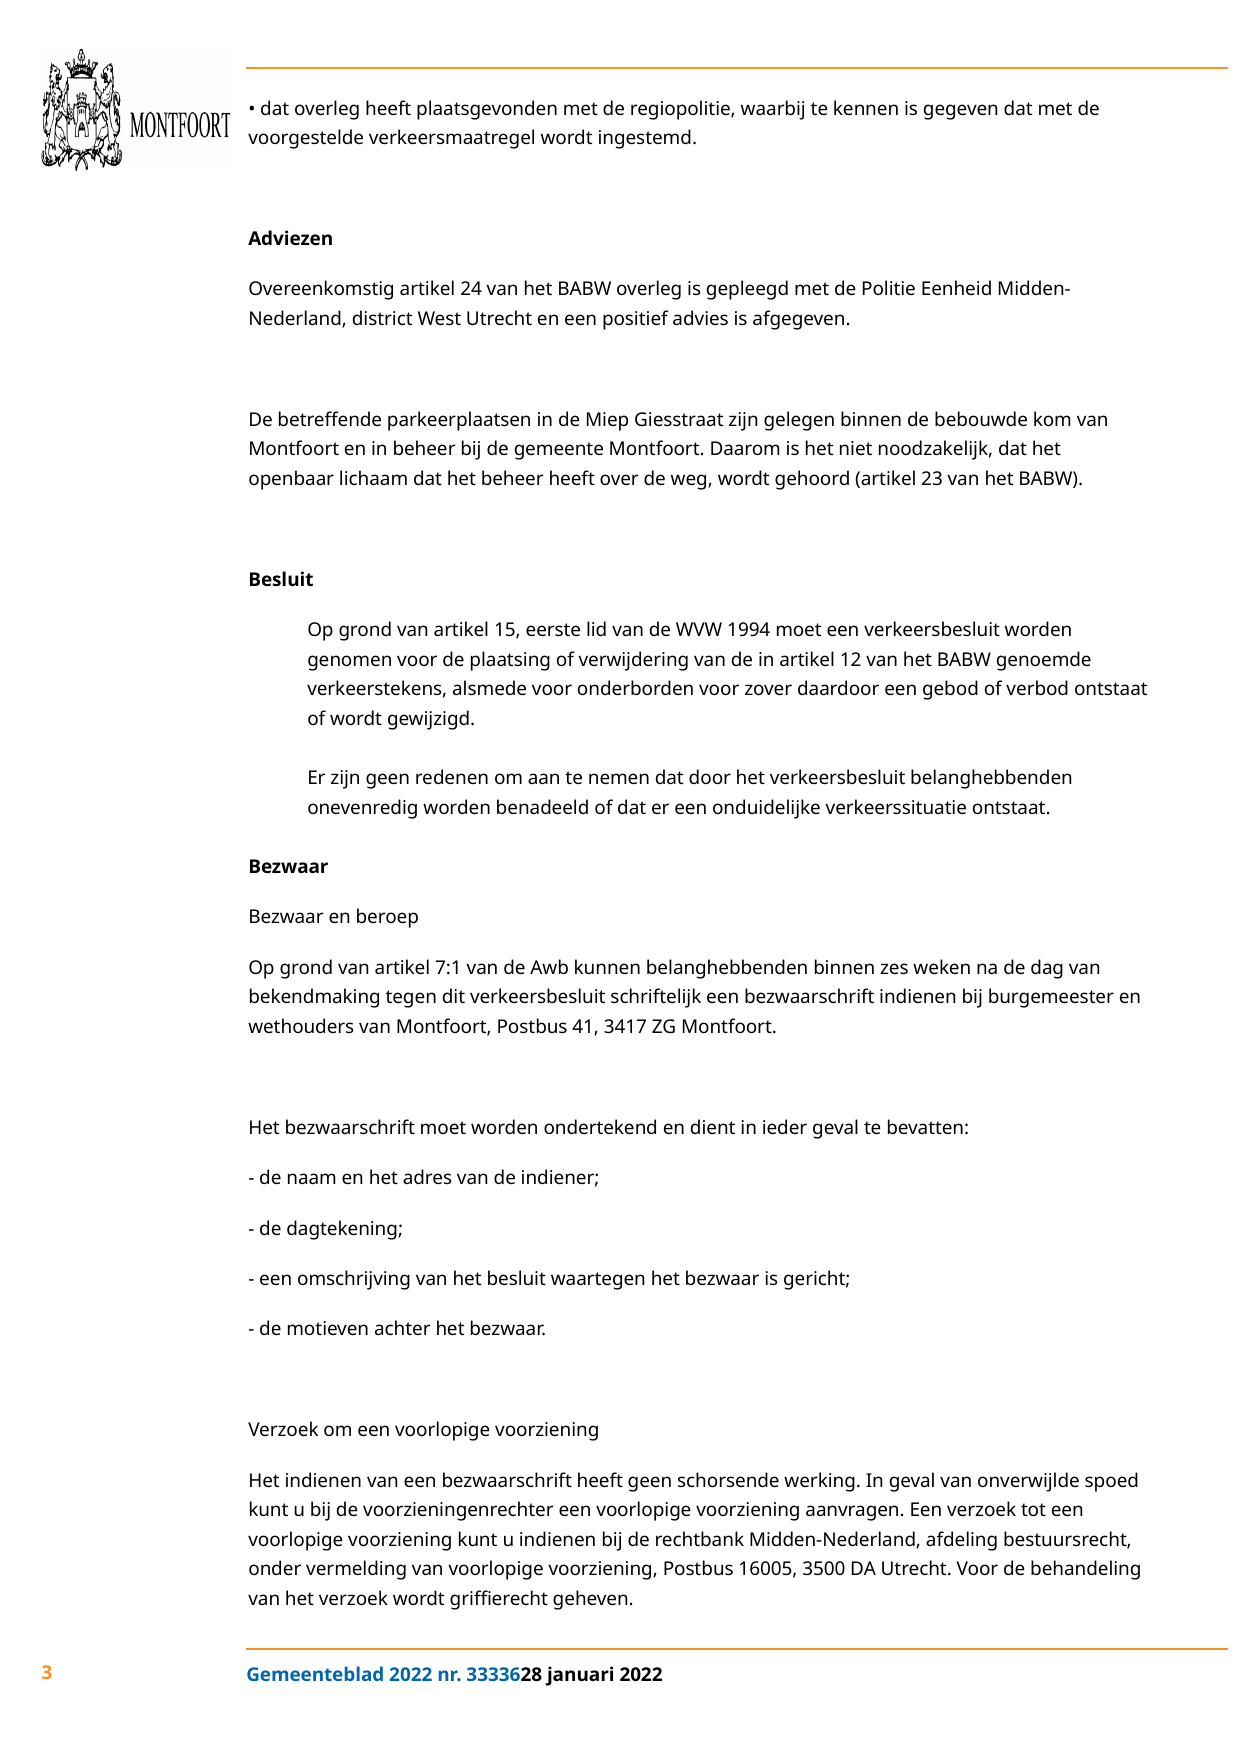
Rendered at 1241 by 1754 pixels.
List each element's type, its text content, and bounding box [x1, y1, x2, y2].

text Het bezwaarschrift moet worden ondertekend en dient in ieder geval te bevatten: [248, 1114, 1152, 1140]
list Op grond van artikel 15, eerste lid van de WVW 1994 moet een verkeersbesluit worden genomen voor de plaatsing of verwijdering van de in artikel 12 van het BABW genoemde verkeerstekens, alsmede voor onderborden voor zover daardoor een gebod of verbod ontstaat of wordt gewijzigd. [248, 616, 1152, 731]
text Verzoek om een voorlopige voorziening [248, 1416, 1152, 1442]
text Bezwaar [248, 853, 1152, 879]
text - de motieven achter het bezwaar. [248, 1316, 1152, 1341]
text • dat overleg heeft plaatsgevonden met de regiopolitie, waarbij te kennen is gegeven dat met de voorgestelde verkeersmaatregel wordt ingestemd. [248, 95, 1152, 150]
picture [41, 47, 231, 172]
text Adviezen [248, 225, 1152, 251]
text Besluit [248, 566, 1152, 592]
text - een omschrijving van het besluit waartegen het bezwaar is gericht; [248, 1265, 1152, 1291]
text - de naam en het adres van de indiener; [248, 1164, 1152, 1190]
list Er zijn geen redenen om aan te nemen dat door het verkeersbesluit belanghebbenden onevenredig worden benadeeld of dat er een onduidelijke verkeerssituatie ontstaat. [248, 764, 1152, 820]
text Het indienen van een bezwaarschrift heeft geen schorsende werking. In geval van onverwijlde spoed kunt u bij de voorzieningenrechter een voorlopige voorziening aanvragen. Een verzoek tot een voorlopige voorziening kunt u indienen bij de rechtbank Midden-Nederland, afdeling bestuursrecht, onder vermelding van voorlopige voorziening, Postbus 16005, 3500 DA Utrecht. Voor de behandeling van het verzoek wordt griffierecht geheven. [248, 1467, 1152, 1611]
text Op grond van artikel 7:1 van de Awb kunnen belanghebbenden binnen zes weken na de dag van bekendmaking tegen dit verkeersbesluit schriftelijk een bezwaarschrift indienen bij burgemeester en wethouders van Montfoort, Postbus 41, 3417 ZG Montfoort. [248, 954, 1152, 1039]
text - de dagtekening; [248, 1215, 1152, 1241]
text Bezwaar en beroep [248, 903, 1152, 929]
text Overeenkomstig artikel 24 van het BABW overleg is gepleegd met de Politie Eenheid Midden-Nederland, district West Utrecht en een positief advies is afgegeven. [248, 276, 1152, 331]
text De betreffende parkeerplaatsen in de Miep Giesstraat zijn gelegen binnen de bebouwde kom van Montfoort en in beheer bij de gemeente Montfoort. Daarom is het niet noodzakelijk, dat het openbaar lichaam dat het beheer heeft over de weg, wordt gehoord (artikel 23 van het BABW). [248, 406, 1152, 491]
